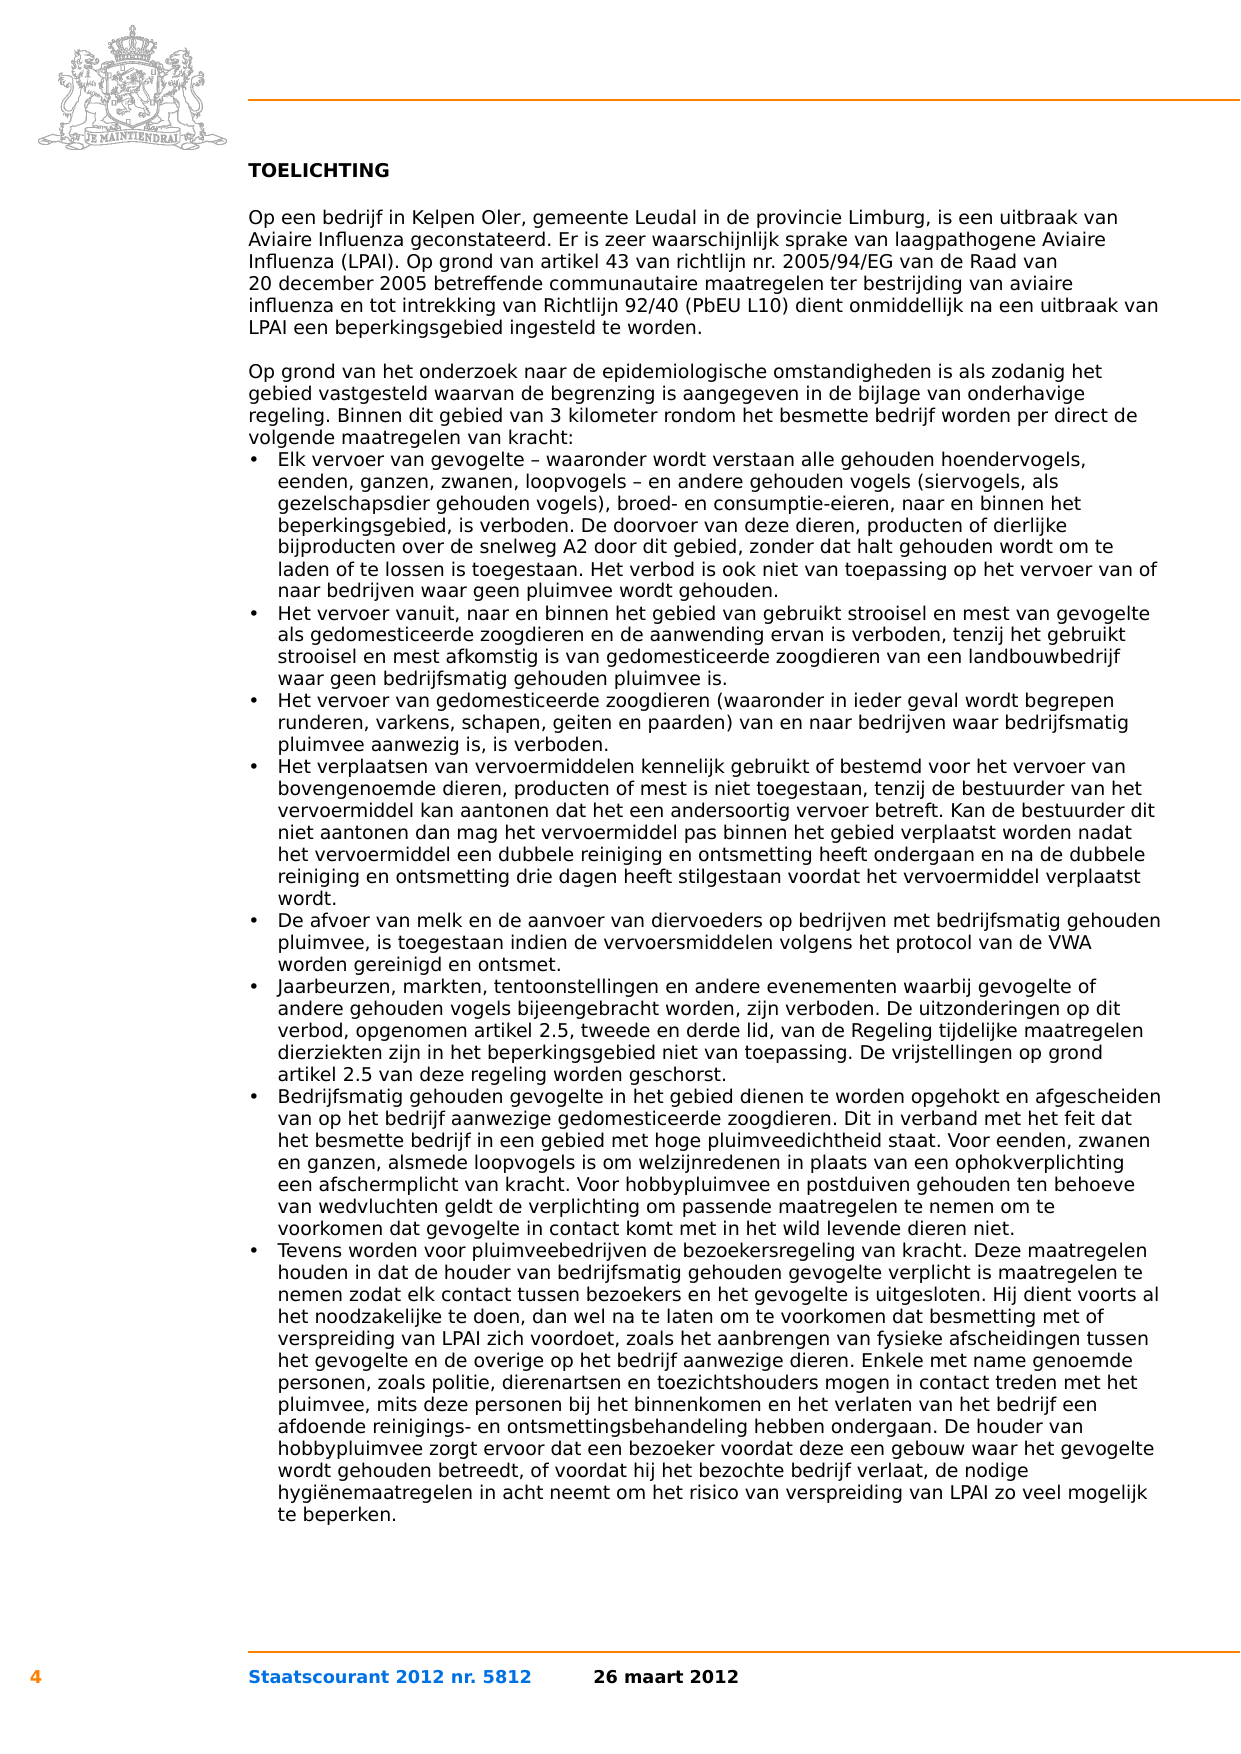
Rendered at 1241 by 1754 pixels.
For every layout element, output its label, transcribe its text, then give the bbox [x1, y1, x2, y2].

subtitle TOELICHTING [248, 160, 1163, 182]
text • Het verplaatsen van vervoermiddelen kennelijk gebruikt of bestemd voor het vervoer van bovengenoemde dieren, producten of mest is niet toegestaan, tenzij de bestuurder van het vervoermiddel kan aantonen dat het een andersoortig vervoer betreft. Kan de bestuurder dit niet aantonen dan mag het vervoermiddel pas binnen het gebied verplaatst worden nadat het vervoermiddel een dubbele reiniging en ontsmetting heeft ondergaan en na de dubbele reiniging en ontsmetting drie dagen heeft stilgestaan voordat het vervoermiddel verplaatst wordt. [248, 756, 1163, 910]
text • Elk vervoer van gevogelte – waaronder wordt verstaan alle gehouden hoendervogels, eenden, ganzen, zwanen, loopvogels – en andere gehouden vogels (siervogels, als gezelschapsdier gehouden vogels), broed- en consumptie-eieren, naar en binnen het beperkingsgebied, is verboden. De doorvoer van deze dieren, producten of dierlijke bijproducten over de snelweg A2 door dit gebied, zonder dat halt gehouden wordt om te laden of te lossen is toegestaan. Het verbod is ook niet van toepassing op het vervoer van of naar bedrijven waar geen pluimvee wordt gehouden. [248, 448, 1163, 602]
picture [38, 25, 227, 150]
text • Bedrijfsmatig gehouden gevogelte in het gebied dienen te worden opgehokt en afgescheiden van op het bedrijf aanwezige gedomesticeerde zoogdieren. Dit in verband met het feit dat het besmette bedrijf in een gebied met hoge pluimveedichtheid staat. Voor eenden, zwanen en ganzen, alsmede loopvogels is om welzijnredenen in plaats van een ophokverplichting een afschermplicht van kracht. Voor hobbypluimvee en postduiven gehouden ten behoeve van wedvluchten geldt de verplichting om passende maatregelen te nemen om te voorkomen dat gevogelte in contact komt met in het wild levende dieren niet. [248, 1086, 1163, 1240]
text Op een bedrijf in Kelpen Oler, gemeente Leudal in de provincie Limburg, is een uitbraak van Aviaire Influenza geconstateerd. Er is zeer waarschijnlijk sprake van laagpathogene Aviaire Influenza (LPAI). Op grond van artikel 43 van richtlijn nr. 2005/94/EG van de Raad van 20 december 2005 betreffende communautaire maatregelen ter bestrijding van aviaire influenza en tot intrekking van Richtlijn 92/40 (PbEU L10) dient onmiddellijk na een uitbraak van LPAI een beperkingsgebied ingesteld te worden. [248, 207, 1163, 339]
text • Het vervoer vanuit, naar en binnen het gebied van gebruikt strooisel en mest van gevogelte als gedomesticeerde zoogdieren en de aanwending ervan is verboden, tenzij het gebruikt strooisel en mest afkomstig is van gedomesticeerde zoogdieren van een landbouwbedrijf waar geen bedrijfsmatig gehouden pluimvee is. [248, 602, 1163, 690]
text • Het vervoer van gedomesticeerde zoogdieren (waaronder in ieder geval wordt begrepen runderen, varkens, schapen, geiten en paarden) van en naar bedrijven waar bedrijfsmatig pluimvee aanwezig is, is verboden. [248, 690, 1163, 756]
text • Tevens worden voor pluimveebedrijven de bezoekersregeling van kracht. Deze maatregelen houden in dat de houder van bedrijfsmatig gehouden gevogelte verplicht is maatregelen te nemen zodat elk contact tussen bezoekers en het gevogelte is uitgesloten. Hij dient voorts al het noodzakelijke te doen, dan wel na te laten om te voorkomen dat besmetting met of verspreiding van LPAI zich voordoet, zoals het aanbrengen van fysieke afscheidingen tussen het gevogelte en de overige op het bedrijf aanwezige dieren. Enkele met name genoemde personen, zoals politie, dierenartsen en toezichtshouders mogen in contact treden met het pluimvee, mits deze personen bij het binnenkomen en het verlaten van het bedrijf een afdoende reinigings- en ontsmettingsbehandeling hebben ondergaan. De houder van hobbypluimvee zorgt ervoor dat een bezoeker voordat deze een gebouw waar het gevogelte wordt gehouden betreedt, of voordat hij het bezochte bedrijf verlaat, de nodige hygiënemaatregelen in acht neemt om het risico van verspreiding van LPAI zo veel mogelijk te beperken. [248, 1240, 1163, 1526]
text • De afvoer van melk en de aanvoer van diervoeders op bedrijven met bedrijfsmatig gehouden pluimvee, is toegestaan indien de vervoersmiddelen volgens het protocol van de VWA worden gereinigd en ontsmet. [248, 910, 1163, 976]
text Op grond van het onderzoek naar de epidemiologische omstandigheden is als zodanig het gebied vastgesteld waarvan de begrenzing is aangegeven in de bijlage van onderhavige regeling. Binnen dit gebied van 3 kilometer rondom het besmette bedrijf worden per direct de volgende maatregelen van kracht: [248, 361, 1163, 448]
text • Jaarbeurzen, markten, tentoonstellingen en andere evenementen waarbij gevogelte of andere gehouden vogels bijeengebracht worden, zijn verboden. De uitzonderingen op dit verbod, opgenomen artikel 2.5, tweede en derde lid, van de Regeling tijdelijke maatregelen dierziekten zijn in het beperkingsgebied niet van toepassing. De vrijstellingen op grond artikel 2.5 van deze regeling worden geschorst. [248, 976, 1163, 1086]
